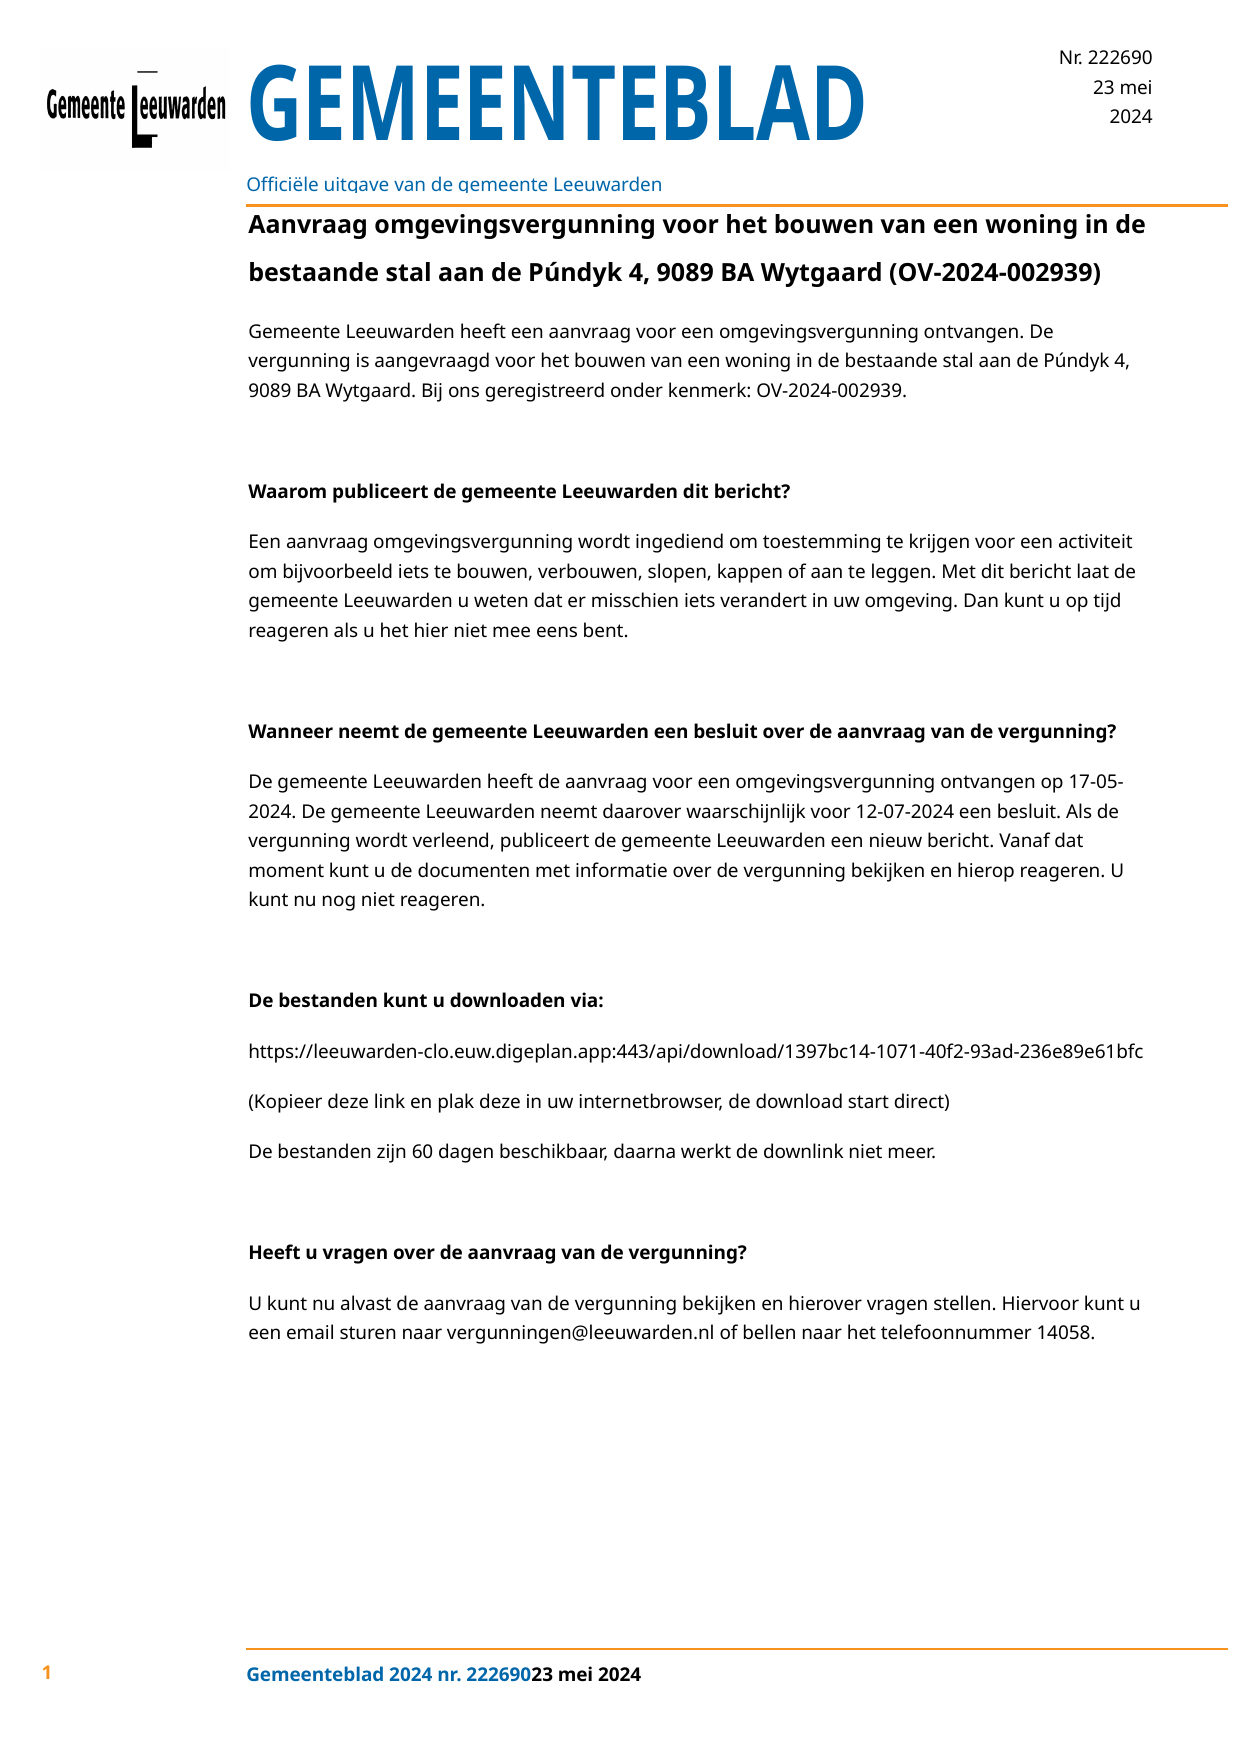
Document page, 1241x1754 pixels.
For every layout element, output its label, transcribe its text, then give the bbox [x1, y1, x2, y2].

text De bestanden kunt u downloaden via: [248, 987, 1152, 1013]
text U kunt nu alvast de aanvraag van de vergunning bekijken en hierover vragen stellen. Hiervoor kunt u een email sturen naar vergunningen@leeuwarden.nl of bellen naar het telefoonnummer 14058. [248, 1290, 1152, 1345]
text Waarom publiceert de gemeente Leeuwarden dit bericht? [248, 478, 1152, 504]
text Heeft u vragen over de aanvraag van de vergunning? [248, 1239, 1152, 1265]
text Gemeente Leeuwarden heeft een aanvraag voor een omgevingsvergunning ontvangen. De vergunning is aangevraagd voor het bouwen van een woning in de bestaande stal aan de Púndyk 4, 9089 BA Wytgaard. Bij ons geregistreerd onder kenmerk: OV-2024-002939. [248, 318, 1152, 403]
text Wanneer neemt de gemeente Leeuwarden een besluit over de aanvraag van de vergunning? [248, 718, 1152, 744]
picture [41, 47, 231, 172]
text (Kopieer deze link en plak deze in uw internetbrowser, de download start direct) [248, 1088, 1152, 1114]
text Een aanvraag omgevingsvergunning wordt ingediend om toestemming te krijgen voor een activiteit om bijvoorbeeld iets te bouwen, verbouwen, slopen, kappen of aan te leggen. Met dit bericht laat de gemeente Leeuwarden u weten dat er misschien iets verandert in uw omgeving. Dan kunt u op tijd reageren als u het hier niet mee eens bent. [248, 528, 1152, 643]
text De gemeente Leeuwarden heeft de aanvraag voor een omgevingsvergunning ontvangen op 17-05-2024. De gemeente Leeuwarden neemt daarover waarschijnlijk voor 12-07-2024 een besluit. Als de vergunning wordt verleend, publiceert de gemeente Leeuwarden een nieuw bericht. Vanaf dat moment kunt u de documenten met informatie over de vergunning bekijken en hierop reageren. U kunt nu nog niet reageren. [248, 768, 1152, 912]
text https://leeuwarden-clo.euw.digeplan.app:443/api/download/1397bc14-1071-40f2-93ad-236e89e61bfc [248, 1038, 1152, 1064]
text De bestanden zijn 60 dagen beschikbaar, daarna werkt de downlink niet meer. [248, 1139, 1152, 1164]
text Aanvraag omgevingsvergunning voor het bouwen van een woning in de bestaande stal aan de Púndyk 4, 9089 BA Wytgaard (OV-2024-002939) [248, 207, 1152, 288]
